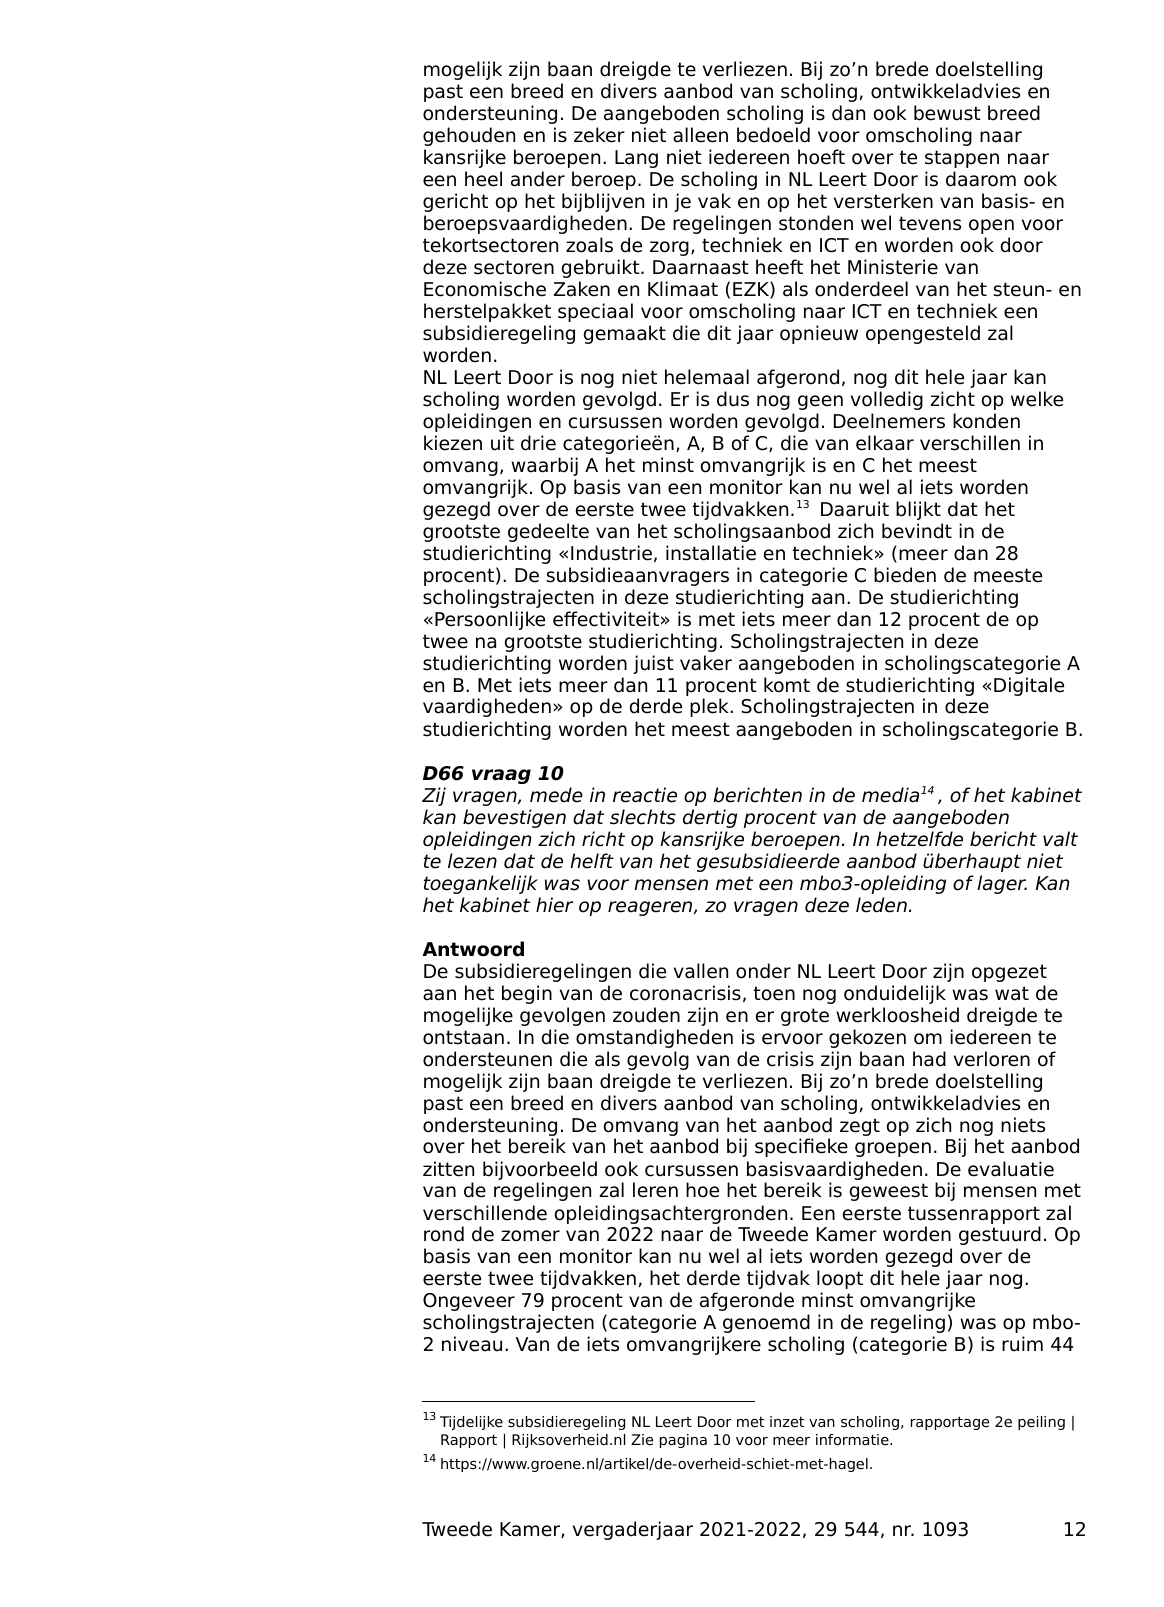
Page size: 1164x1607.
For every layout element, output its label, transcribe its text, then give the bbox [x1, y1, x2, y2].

text Tijdelijke subsidieregeling NL Leert Door met inzet van scholing, rapportage 2e peiling | Rapport | Rijksoverheid.nl Zie pagina 10 voor meer informatie. [422, 1410, 1087, 1449]
text De subsidieregelingen die vallen onder NL Leert Door zijn opgezet aan het begin van de coronacrisis, toen nog onduidelijk was wat de mogelijke gevolgen zouden zijn en er grote werkloosheid dreigde te ontstaan. In die omstandigheden is ervoor gekozen om iedereen te ondersteunen die als gevolg van de crisis zijn baan had verloren of mogelijk zijn baan dreigde te verliezen. Bij zo’n brede doelstelling past een breed en divers aanbod van scholing, ontwikkeladvies en ondersteuning. De omvang van het aanbod zegt op zich nog niets over het bereik van het aanbod bij specifieke groepen. Bij het aanbod zitten bijvoorbeeld ook cursussen basisvaardigheden. De evaluatie van de regelingen zal leren hoe het bereik is geweest bij mensen met verschillende opleidingsachtergronden. Een eerste tussenrapport zal rond de zomer van 2022 naar de Tweede Kamer worden gestuurd. Op basis van een monitor kan nu wel al iets worden gezegd over de eerste twee tijdvakken, het derde tijdvak loopt dit hele jaar nog. Ongeveer 79 procent van de afgeronde minst omvangrijke scholingstrajecten (categorie A genoemd in de regeling) was op mbo-2 niveau. Van de iets omvangrijkere scholing (categorie B) is ruim 44 [422, 961, 1087, 1356]
text NL Leert Door is nog niet helemaal afgerond, nog dit hele jaar kan scholing worden gevolgd. Er is dus nog geen volledig zicht op welke opleidingen en cursussen worden gevolgd. Deelnemers konden kiezen uit drie categorieën, A, B of C, die van elkaar verschillen in omvang, waarbij A het minst omvangrijk is en C het meest omvangrijk. Op basis van een monitor kan nu wel al iets worden gezegd over de eerste twee tijdvakken. Daaruit blijkt dat het grootste gedeelte van het scholingsaanbod zich bevindt in de studierichting «Industrie, installatie en techniek» (meer dan 28 procent). De subsidieaanvragers in categorie C bieden de meeste scholingstrajecten in deze studierichting aan. De studierichting «Persoonlijke effectiviteit» is met iets meer dan 12 procent de op twee na grootste studierichting. Scholingstrajecten in deze studierichting worden juist vaker aangeboden in scholingscategorie A en B. Met iets meer dan 11 procent komt de studierichting «Digitale vaardigheden» op de derde plek. Scholingstrajecten in deze studierichting worden het meest aangeboden in scholingscategorie B. [422, 367, 1087, 740]
text mogelijk zijn baan dreigde te verliezen. Bij zo’n brede doelstelling past een breed en divers aanbod van scholing, ontwikkeladvies en ondersteuning. De aangeboden scholing is dan ook bewust breed gehouden en is zeker niet alleen bedoeld voor omscholing naar kansrijke beroepen. Lang niet iedereen hoeft over te stappen naar een heel ander beroep. De scholing in NL Leert Door is daarom ook gericht op het bijblijven in je vak en op het versterken van basis- en beroepsvaardigheden. De regelingen stonden wel tevens open voor tekortsectoren zoals de zorg, techniek en ICT en worden ook door deze sectoren gebruikt. Daarnaast heeft het Ministerie van Economische Zaken en Klimaat (EZK) als onderdeel van het steun- en herstelpakket speciaal voor omscholing naar ICT en techniek een subsidieregeling gemaakt die dit jaar opnieuw opengesteld zal worden. [422, 59, 1087, 367]
text Zij vragen, mede in reactie op berichten in de media, of het kabinet kan bevestigen dat slechts dertig procent van de aangeboden opleidingen zich richt op kansrijke beroepen. In hetzelfde bericht valt te lezen dat de helft van het gesubsidieerde aanbod überhaupt niet toegankelijk was voor mensen met een mbo3-opleiding of lager. Kan het kabinet hier op reageren, zo vragen deze leden. [422, 784, 1087, 916]
text Antwoord [422, 939, 1087, 961]
text D66 vraag 10 [422, 763, 1087, 784]
text https://www.groene.nl/artikel/de-overheid-schiet-met-hagel. [422, 1452, 1087, 1474]
